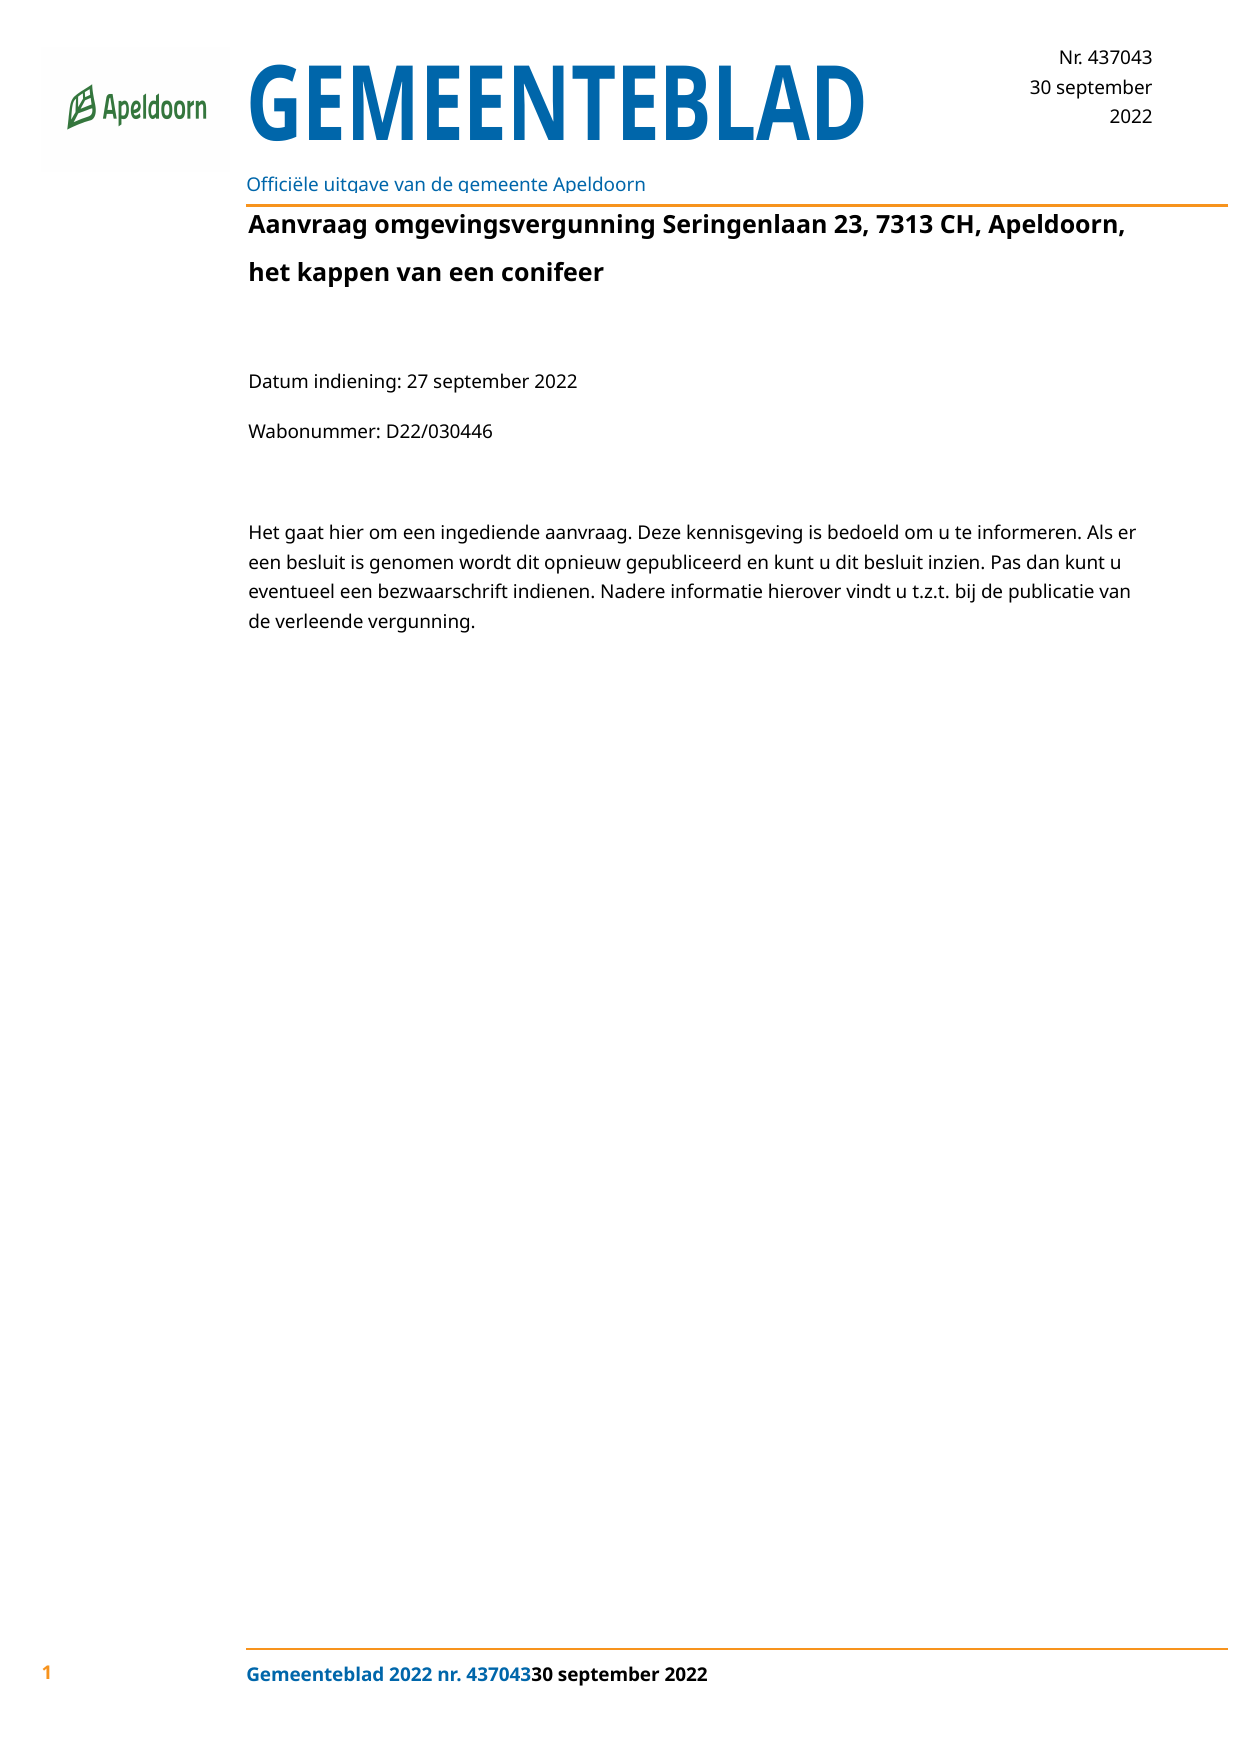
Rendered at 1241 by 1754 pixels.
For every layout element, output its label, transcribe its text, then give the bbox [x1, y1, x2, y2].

text Wabonummer: D22/030446 [248, 419, 1152, 444]
text Het gaat hier om een ingediende aanvraag. Deze kennisgeving is bedoeld om u te informeren. Als er een besluit is genomen wordt dit opnieuw gepubliceerd en kunt u dit besluit inzien. Pas dan kunt u eventueel een bezwaarschrift indienen. Nadere informatie hierover vindt u t.z.t. bij de publicatie van de verleende vergunning. [248, 519, 1152, 634]
text Datum indiening: 27 september 2022 [248, 368, 1152, 394]
text Aanvraag omgevingsvergunning Seringenlaan 23, 7313 CH, Apeldoorn, het kappen van een conifeer [248, 207, 1152, 288]
picture [41, 47, 231, 172]
